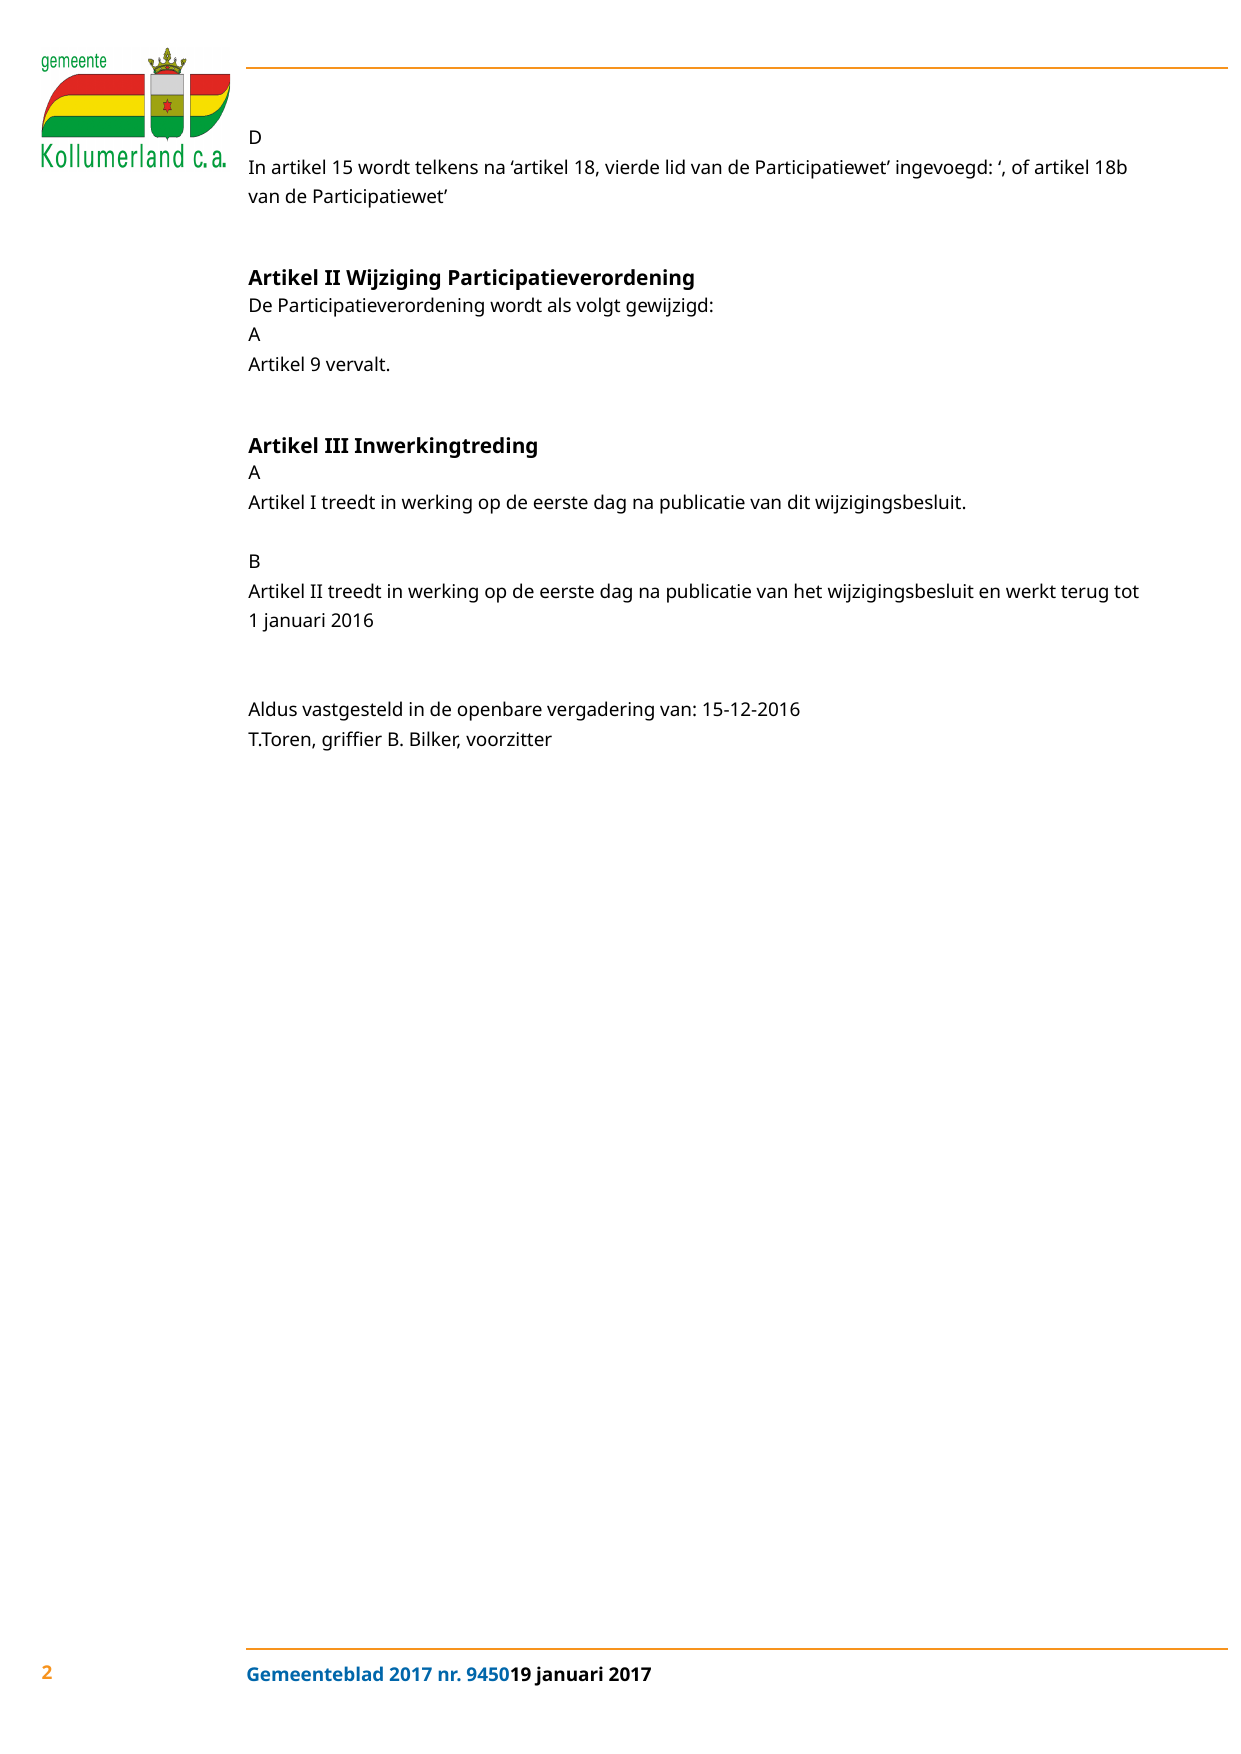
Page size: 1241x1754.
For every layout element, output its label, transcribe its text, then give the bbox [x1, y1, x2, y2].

picture [41, 47, 231, 172]
text A [248, 459, 1152, 485]
text A [248, 322, 1152, 347]
text In artikel 15 wordt telkens na ‘artikel 18, vierde lid van de Participatiewet’ ingevoegd: ‘, of artikel 18b van de Participatiewet’ [248, 154, 1152, 209]
text Aldus vastgesteld in de openbare vergadering van: 15-12-2016 [248, 696, 1152, 722]
text Artikel I treedt in werking op de eerste dag na publicatie van dit wijzigingsbesluit. [248, 489, 1152, 515]
text De Participatieverordening wordt als volgt gewijzigd: [248, 292, 1152, 318]
text Artikel 9 vervalt. [248, 351, 1152, 377]
text Artikel III Inwerkingtreding [248, 431, 1152, 459]
text Artikel II Wijziging Participatieverordening [248, 263, 1152, 292]
text T.Toren, griffier B. Bilker, voorzitter [248, 726, 1152, 752]
text D [248, 124, 1152, 150]
text Artikel II treedt in werking op de eerste dag na publicatie van het wijzigingsbesluit en werkt terug tot 1 januari 2016 [248, 578, 1152, 633]
text B [248, 548, 1152, 574]
